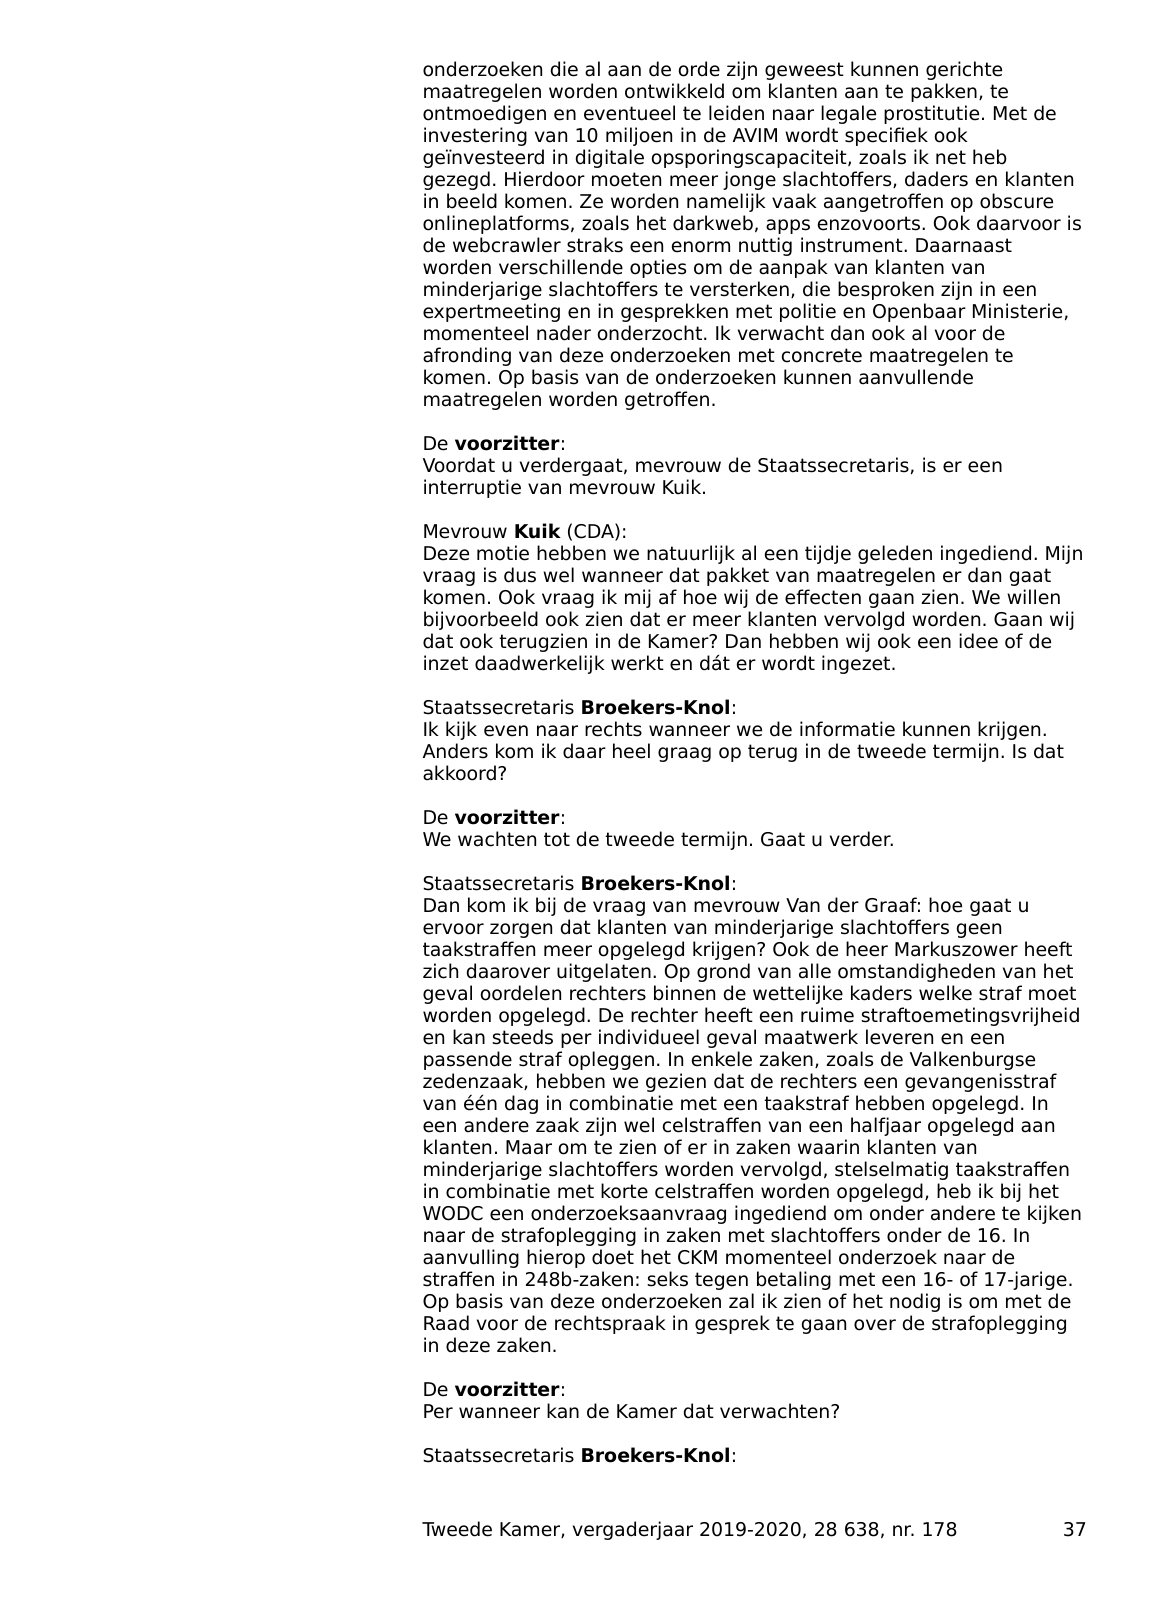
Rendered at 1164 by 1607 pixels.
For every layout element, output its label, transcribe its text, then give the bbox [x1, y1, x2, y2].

text Staatssecretaris Broekers-Knol: [422, 873, 1087, 895]
text Deze motie hebben we natuurlijk al een tijdje geleden ingediend. Mijn vraag is dus wel wanneer dat pakket van maatregelen er dan gaat komen. Ook vraag ik mij af hoe wij de effecten gaan zien. We willen bijvoorbeeld ook zien dat er meer klanten vervolgd worden. Gaan wij dat ook terugzien in de Kamer? Dan hebben wij ook een idee of de inzet daadwerkelijk werkt en dát er wordt ingezet. [422, 543, 1087, 675]
text Mevrouw Kuik (CDA): [422, 521, 1087, 543]
text onderzoeken die al aan de orde zijn geweest kunnen gerichte maatregelen worden ontwikkeld om klanten aan te pakken, te ontmoedigen en eventueel te leiden naar legale prostitutie. Met de investering van 10 miljoen in de AVIM wordt specifiek ook geïnvesteerd in digitale opsporingscapaciteit, zoals ik net heb gezegd. Hierdoor moeten meer jonge slachtoffers, daders en klanten in beeld komen. Ze worden namelijk vaak aangetroffen op obscure onlineplatforms, zoals het darkweb, apps enzovoorts. Ook daarvoor is de webcrawler straks een enorm nuttig instrument. Daarnaast worden verschillende opties om de aanpak van klanten van minderjarige slachtoffers te versterken, die besproken zijn in een expertmeeting en in gesprekken met politie en Openbaar Ministerie, momenteel nader onderzocht. Ik verwacht dan ook al voor de afronding van deze onderzoeken met concrete maatregelen te komen. Op basis van de onderzoeken kunnen aanvullende maatregelen worden getroffen. [422, 59, 1087, 411]
text Per wanneer kan de Kamer dat verwachten? [422, 1401, 1087, 1423]
text Dan kom ik bij de vraag van mevrouw Van der Graaf: hoe gaat u ervoor zorgen dat klanten van minderjarige slachtoffers geen taakstraffen meer opgelegd krijgen? Ook de heer Markuszower heeft zich daarover uitgelaten. Op grond van alle omstandigheden van het geval oordelen rechters binnen de wettelijke kaders welke straf moet worden opgelegd. De rechter heeft een ruime straftoemetingsvrijheid en kan steeds per individueel geval maatwerk leveren en een passende straf opleggen. In enkele zaken, zoals de Valkenburgse zedenzaak, hebben we gezien dat de rechters een gevangenisstraf van één dag in combinatie met een taakstraf hebben opgelegd. In een andere zaak zijn wel celstraffen van een halfjaar opgelegd aan klanten. Maar om te zien of er in zaken waarin klanten van minderjarige slachtoffers worden vervolgd, stelselmatig taakstraffen in combinatie met korte celstraffen worden opgelegd, heb ik bij het WODC een onderzoeksaanvraag ingediend om onder andere te kijken naar de strafoplegging in zaken met slachtoffers onder de 16. In aanvulling hierop doet het CKM momenteel onderzoek naar de straffen in 248b-zaken: seks tegen betaling met een 16- of 17-jarige. Op basis van deze onderzoeken zal ik zien of het nodig is om met de Raad voor de rechtspraak in gesprek te gaan over de strafoplegging in deze zaken. [422, 895, 1087, 1357]
text De voorzitter: [422, 807, 1087, 829]
text Voordat u verdergaat, mevrouw de Staatssecretaris, is er een interruptie van mevrouw Kuik. [422, 455, 1087, 499]
text De voorzitter: [422, 433, 1087, 455]
text Staatssecretaris Broekers-Knol: [422, 1445, 1087, 1467]
text We wachten tot de tweede termijn. Gaat u verder. [422, 829, 1087, 851]
text De voorzitter: [422, 1379, 1087, 1401]
text Staatssecretaris Broekers-Knol: [422, 697, 1087, 719]
text Ik kijk even naar rechts wanneer we de informatie kunnen krijgen. Anders kom ik daar heel graag op terug in de tweede termijn. Is dat akkoord? [422, 719, 1087, 785]
